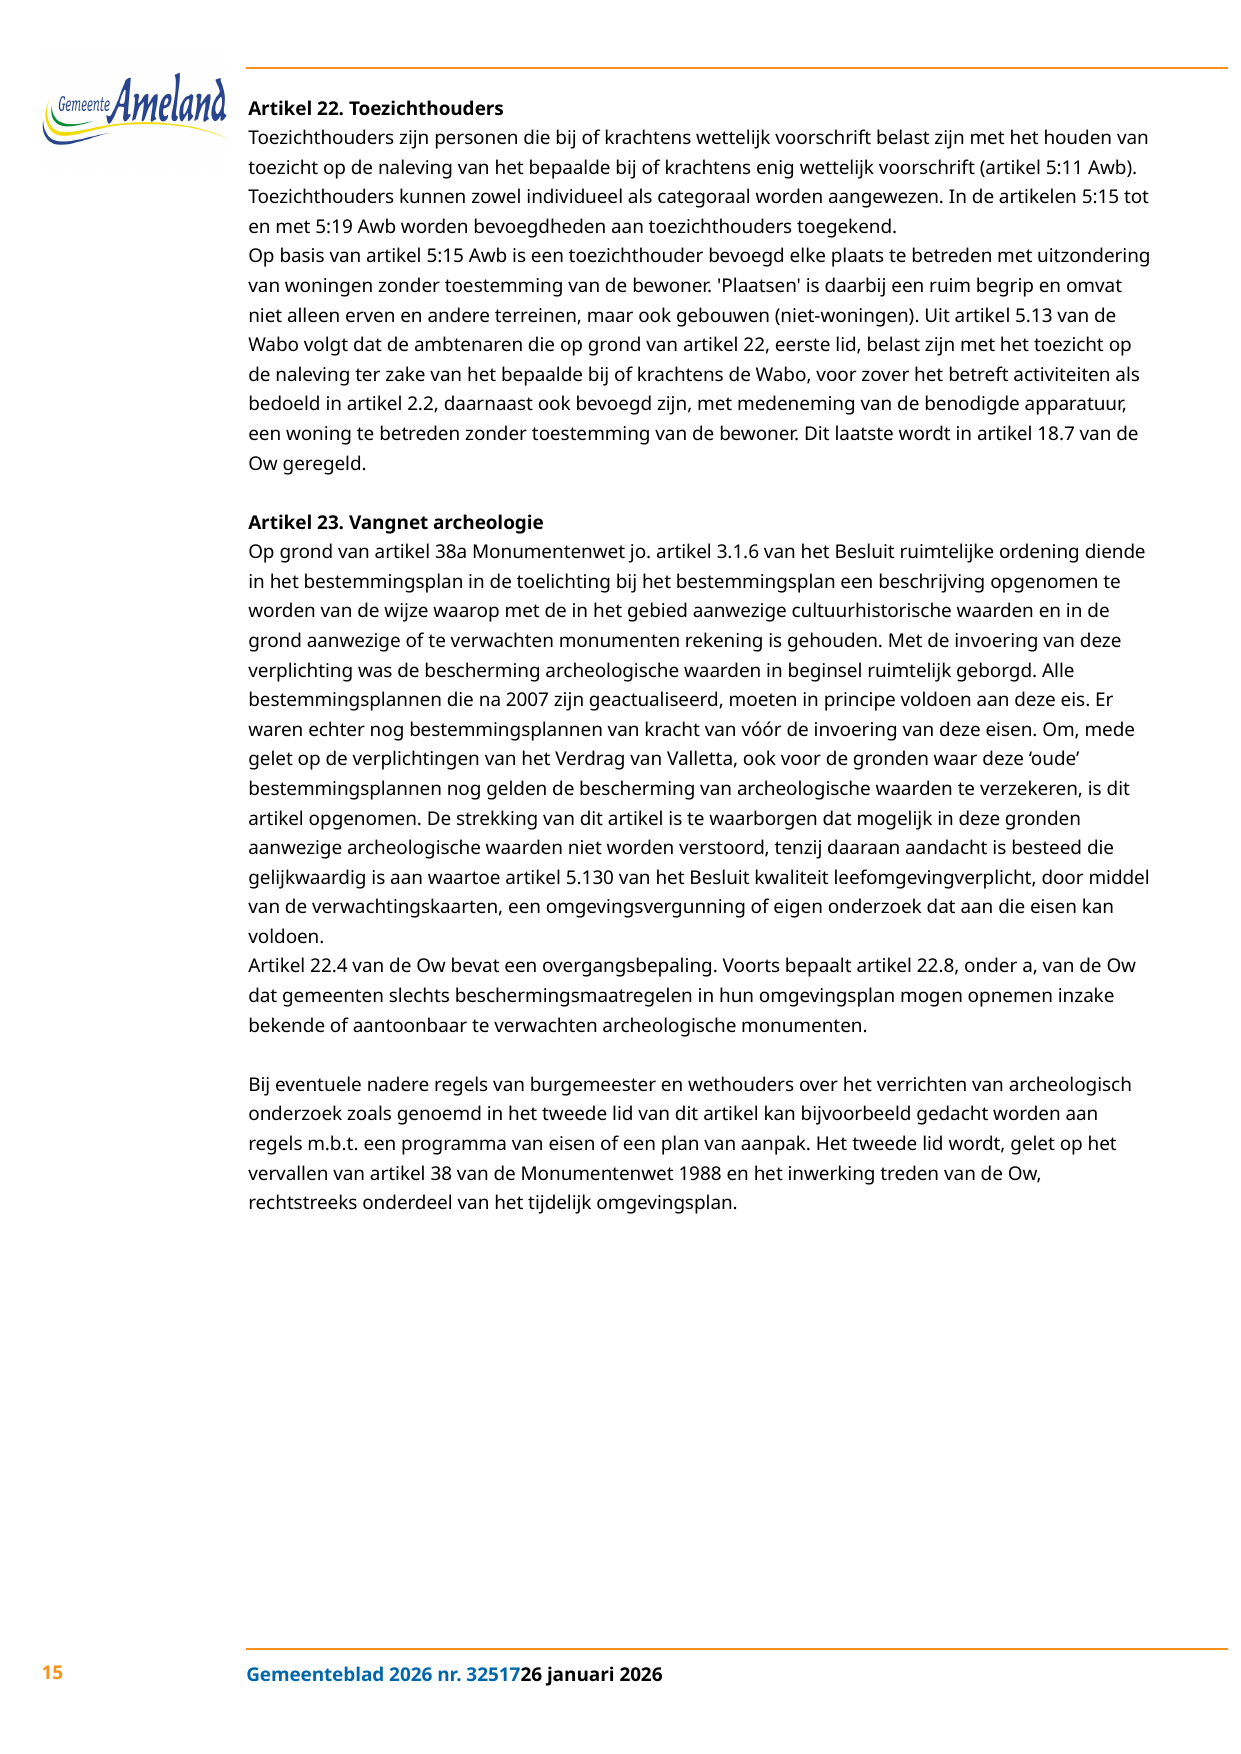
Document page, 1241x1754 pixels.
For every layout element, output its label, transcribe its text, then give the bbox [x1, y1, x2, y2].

text Op grond van artikel 38a Monumentenwet jo. artikel 3.1.6 van het Besluit ruimtelijke ordening diende in het bestemmingsplan in de toelichting bij het bestemmingsplan een beschrijving opgenomen te worden van de wijze waarop met de in het gebied aanwezige cultuurhistorische waarden en in de grond aanwezige of te verwachten monumenten rekening is gehouden. Met de invoering van deze verplichting was de bescherming archeologische waarden in beginsel ruimtelijk geborgd. Alle bestemmingsplannen die na 2007 zijn geactualiseerd, moeten in principe voldoen aan deze eis. Er waren echter nog bestemmingsplannen van kracht van vóór de invoering van deze eisen. Om, mede gelet op de verplichtingen van het Verdrag van Valletta, ook voor de gronden waar deze ‘oude’ bestemmingsplannen nog gelden de bescherming van archeologische waarden te verzekeren, is dit artikel opgenomen. De strekking van dit artikel is te waarborgen dat mogelijk in deze gronden aanwezige archeologische waarden niet worden verstoord, tenzij daaraan aandacht is besteed die gelijkwaardig is aan waartoe artikel 5.130 van het Besluit kwaliteit leefomgevingverplicht, door middel van de verwachtingskaarten, een omgevingsvergunning of eigen onderzoek dat aan die eisen kan voldoen. [248, 538, 1152, 949]
text Artikel 22.4 van de Ow bevat een overgangsbepaling. Voorts bepaalt artikel 22.8, onder a, van de Ow dat gemeenten slechts beschermingsmaatregelen in hun omgevingsplan mogen opnemen inzake bekende of aantoonbaar te verwachten archeologische monumenten. [248, 953, 1152, 1038]
text Artikel 22. Toezichthouders [248, 95, 1152, 121]
text Artikel 23. Vangnet archeologie [248, 509, 1152, 535]
picture [41, 47, 231, 172]
text Toezichthouders zijn personen die bij of krachtens wettelijk voorschrift belast zijn met het houden van toezicht op de naleving van het bepaalde bij of krachtens enig wettelijk voorschrift (artikel 5:11 Awb). Toezichthouders kunnen zowel individueel als categoraal worden aangewezen. In de artikelen 5:15 tot en met 5:19 Awb worden bevoegdheden aan toezichthouders toegekend. [248, 124, 1152, 239]
text Op basis van artikel 5:15 Awb is een toezichthouder bevoegd elke plaats te betreden met uitzondering van woningen zonder toestemming van de bewoner. 'Plaatsen' is daarbij een ruim begrip en omvat niet alleen erven en andere terreinen, maar ook gebouwen (niet-woningen). Uit artikel 5.13 van de Wabo volgt dat de ambtenaren die op grond van artikel 22, eerste lid, belast zijn met het toezicht op de naleving ter zake van het bepaalde bij of krachtens de Wabo, voor zover het betreft activiteiten als bedoeld in artikel 2.2, daarnaast ook bevoegd zijn, met medeneming van de benodigde apparatuur, een woning te betreden zonder toestemming van de bewoner. Dit laatste wordt in artikel 18.7 van de Ow geregeld. [248, 243, 1152, 476]
text Bij eventuele nadere regels van burgemeester en wethouders over het verrichten van archeologisch onderzoek zoals genoemd in het tweede lid van dit artikel kan bijvoorbeeld gedacht worden aan regels m.b.t. een programma van eisen of een plan van aanpak. Het tweede lid wordt, gelet op het vervallen van artikel 38 van de Monumentenwet 1988 en het inwerking treden van de Ow, rechtstreeks onderdeel van het tijdelijk omgevingsplan. [248, 1071, 1152, 1215]
